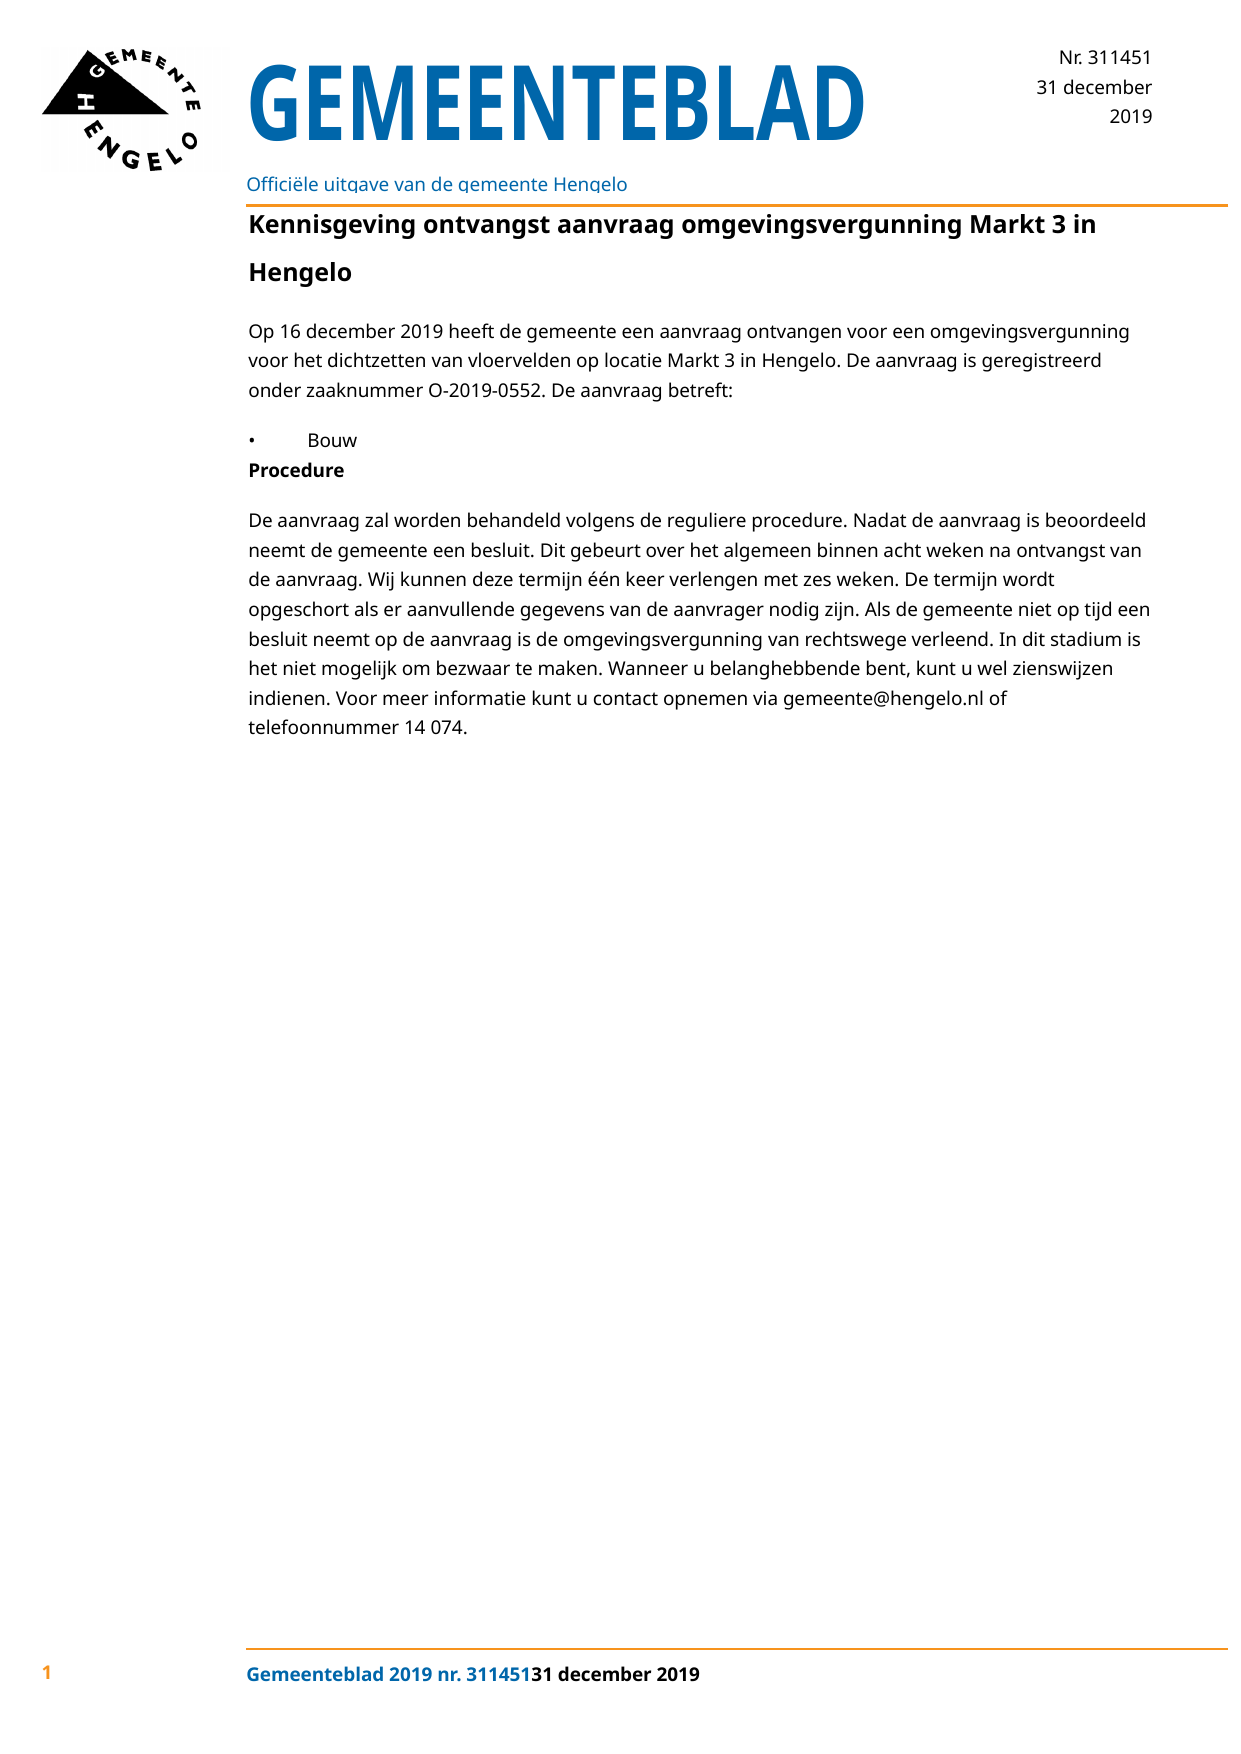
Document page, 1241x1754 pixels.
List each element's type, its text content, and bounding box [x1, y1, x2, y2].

text Op 16 december 2019 heeft de gemeente een aanvraag ontvangen voor een omgevingsvergunning voor het dichtzetten van vloervelden op locatie Markt 3 in Hengelo. De aanvraag is geregistreerd onder zaaknummer O-2019-0552. De aanvraag betreft: [248, 318, 1152, 403]
text De aanvraag zal worden behandeld volgens de reguliere procedure. Nadat de aanvraag is beoordeeld neemt de gemeente een besluit. Dit gebeurt over het algemeen binnen acht weken na ontvangst van de aanvraag. Wij kunnen deze termijn één keer verlengen met zes weken. De termijn wordt opgeschort als er aanvullende gegevens van de aanvrager nodig zijn. Als de gemeente niet op tijd een besluit neemt op de aanvraag is de omgevingsvergunning van rechtswege verleend. In dit stadium is het niet mogelijk om bezwaar te maken. Wanneer u belanghebbende bent, kunt u wel zienswijzen indienen. Voor meer informatie kunt u contact opnemen via gemeente@hengelo.nl of telefoonnummer 14 074. [248, 507, 1152, 740]
text Procedure [248, 457, 1152, 483]
picture [41, 47, 231, 172]
text Kennisgeving ontvangst aanvraag omgevingsvergunning Markt 3 in Hengelo [248, 207, 1152, 288]
list Bouw [248, 427, 1152, 453]
